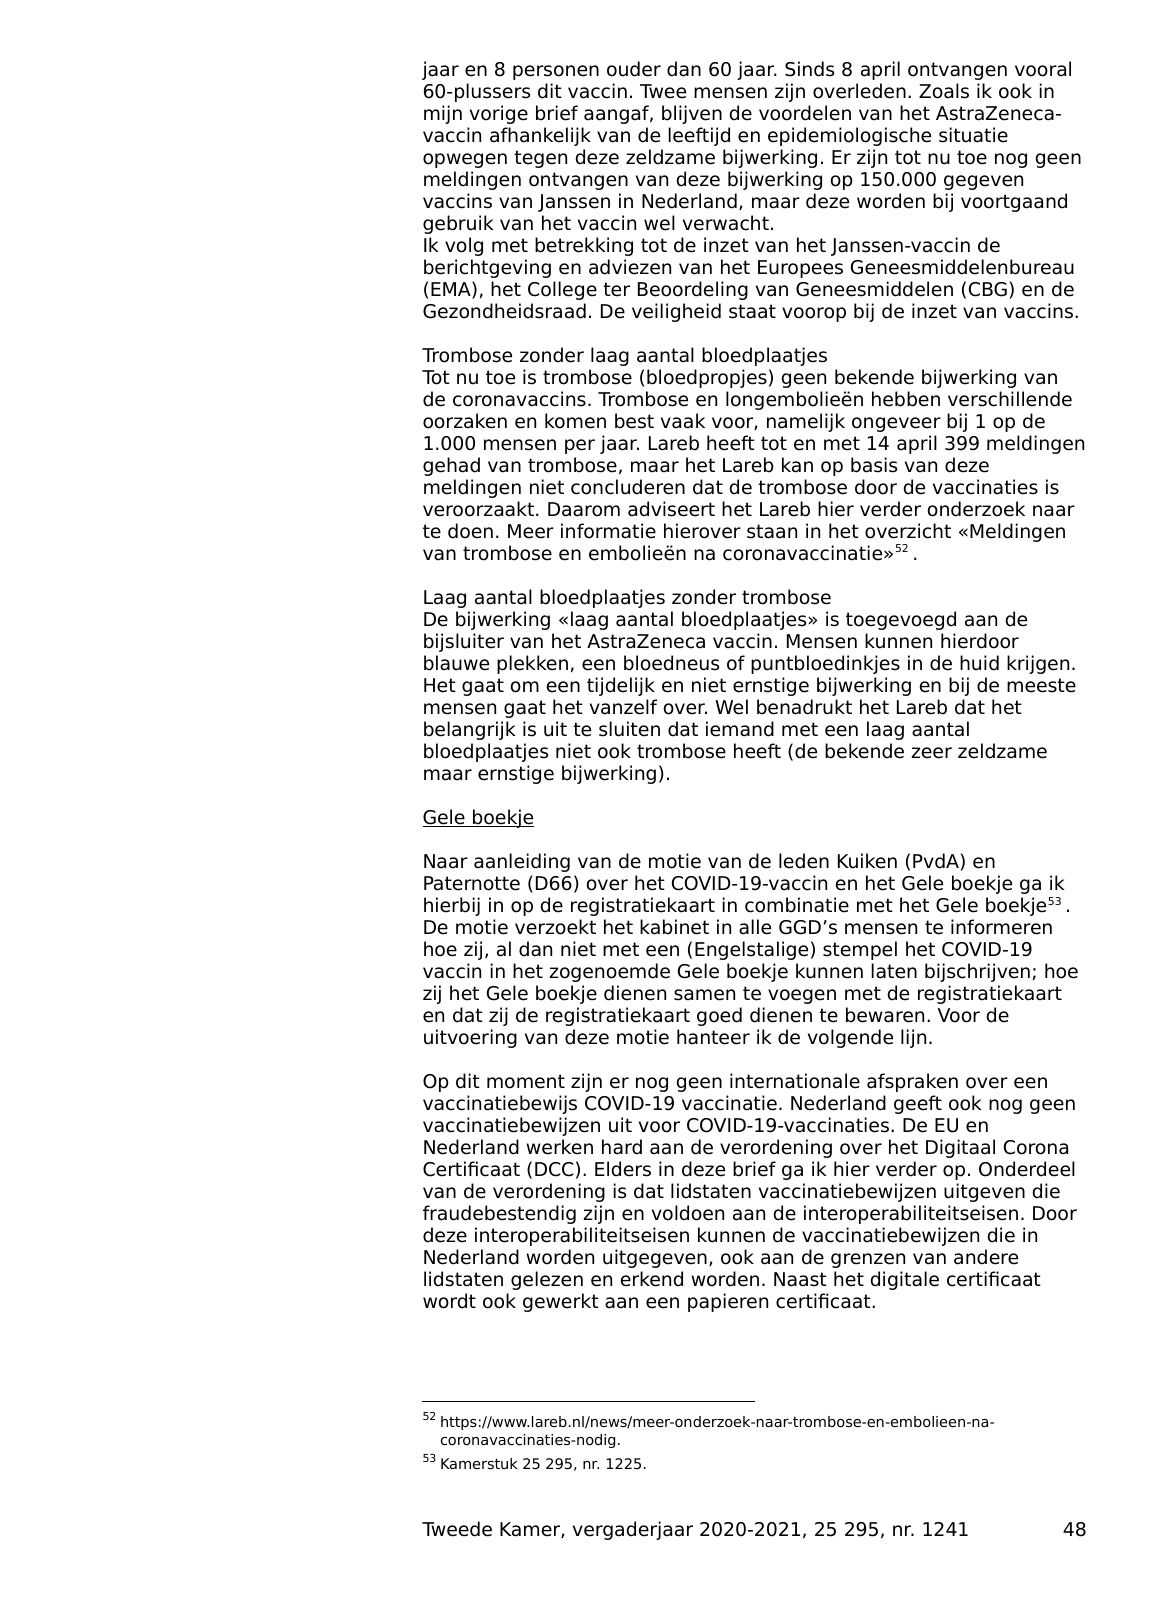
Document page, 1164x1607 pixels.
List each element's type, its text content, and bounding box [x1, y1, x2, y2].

text Tot nu toe is trombose (bloedpropjes) geen bekende bijwerking van de coronavaccins. Trombose en longembolieën hebben verschillende oorzaken en komen best vaak voor, namelijk ongeveer bij 1 op de 1.000 mensen per jaar. Lareb heeft tot en met 14 april 399 meldingen gehad van trombose, maar het Lareb kan op basis van deze meldingen niet concluderen dat de trombose door de vaccinaties is veroorzaakt. Daarom adviseert het Lareb hier verder onderzoek naar te doen. Meer informatie hierover staan in het overzicht «Meldingen van trombose en embolieën na coronavaccinatie». [422, 367, 1087, 565]
text Op dit moment zijn er nog geen internationale afspraken over een vaccinatiebewijs COVID-19 vaccinatie. Nederland geeft ook nog geen vaccinatiebewijzen uit voor COVID-19-vaccinaties. De EU en Nederland werken hard aan de verordening over het Digitaal Corona Certificaat (DCC). Elders in deze brief ga ik hier verder op. Onderdeel van de verordening is dat lidstaten vaccinatiebewijzen uitgeven die fraudebestendig zijn en voldoen aan de interoperabiliteitseisen. Door deze interoperabiliteitseisen kunnen de vaccinatiebewijzen die in Nederland worden uitgegeven, ook aan de grenzen van andere lidstaten gelezen en erkend worden. Naast het digitale certificaat wordt ook gewerkt aan een papieren certificaat. [422, 1071, 1087, 1313]
text jaar en 8 personen ouder dan 60 jaar. Sinds 8 april ontvangen vooral 60-plussers dit vaccin. Twee mensen zijn overleden. Zoals ik ook in mijn vorige brief aangaf, blijven de voordelen van het AstraZeneca-vaccin afhankelijk van de leeftijd en epidemiologische situatie opwegen tegen deze zeldzame bijwerking. Er zijn tot nu toe nog geen meldingen ontvangen van deze bijwerking op 150.000 gegeven vaccins van Janssen in Nederland, maar deze worden bij voortgaand gebruik van het vaccin wel verwacht. [422, 59, 1087, 235]
text Ik volg met betrekking tot de inzet van het Janssen-vaccin de berichtgeving en adviezen van het Europees Geneesmiddelenbureau (EMA), het College ter Beoordeling van Geneesmiddelen (CBG) en de Gezondheidsraad. De veiligheid staat voorop bij de inzet van vaccins. [422, 235, 1087, 323]
text Laag aantal bloedplaatjes zonder trombose [422, 587, 1087, 609]
text Trombose zonder laag aantal bloedplaatjes [422, 345, 1087, 367]
text Kamerstuk 25 295, nr. 1225. [422, 1452, 1087, 1474]
text Naar aanleiding van de motie van de leden Kuiken (PvdA) en Paternotte (D66) over het COVID-19-vaccin en het Gele boekje ga ik hierbij in op de registratiekaart in combinatie met het Gele boekje. De motie verzoekt het kabinet in alle GGD’s mensen te informeren hoe zij, al dan niet met een (Engelstalige) stempel het COVID-19 vaccin in het zogenoemde Gele boekje kunnen laten bijschrijven; hoe zij het Gele boekje dienen samen te voegen met de registratiekaart en dat zij de registratiekaart goed dienen te bewaren. Voor de uitvoering van deze motie hanteer ik de volgende lijn. [422, 851, 1087, 1049]
text https://www.lareb.nl/news/meer-onderzoek-naar-trombose-en-embolieen-na-coronavaccinaties-nodig. [422, 1410, 1087, 1449]
subtitle Gele boekje [422, 807, 1087, 829]
text De bijwerking «laag aantal bloedplaatjes» is toegevoegd aan de bijsluiter van het AstraZeneca vaccin. Mensen kunnen hierdoor blauwe plekken, een bloedneus of puntbloedinkjes in de huid krijgen. Het gaat om een tijdelijk en niet ernstige bijwerking en bij de meeste mensen gaat het vanzelf over. Wel benadrukt het Lareb dat het belangrijk is uit te sluiten dat iemand met een laag aantal bloedplaatjes niet ook trombose heeft (de bekende zeer zeldzame maar ernstige bijwerking). [422, 609, 1087, 785]
